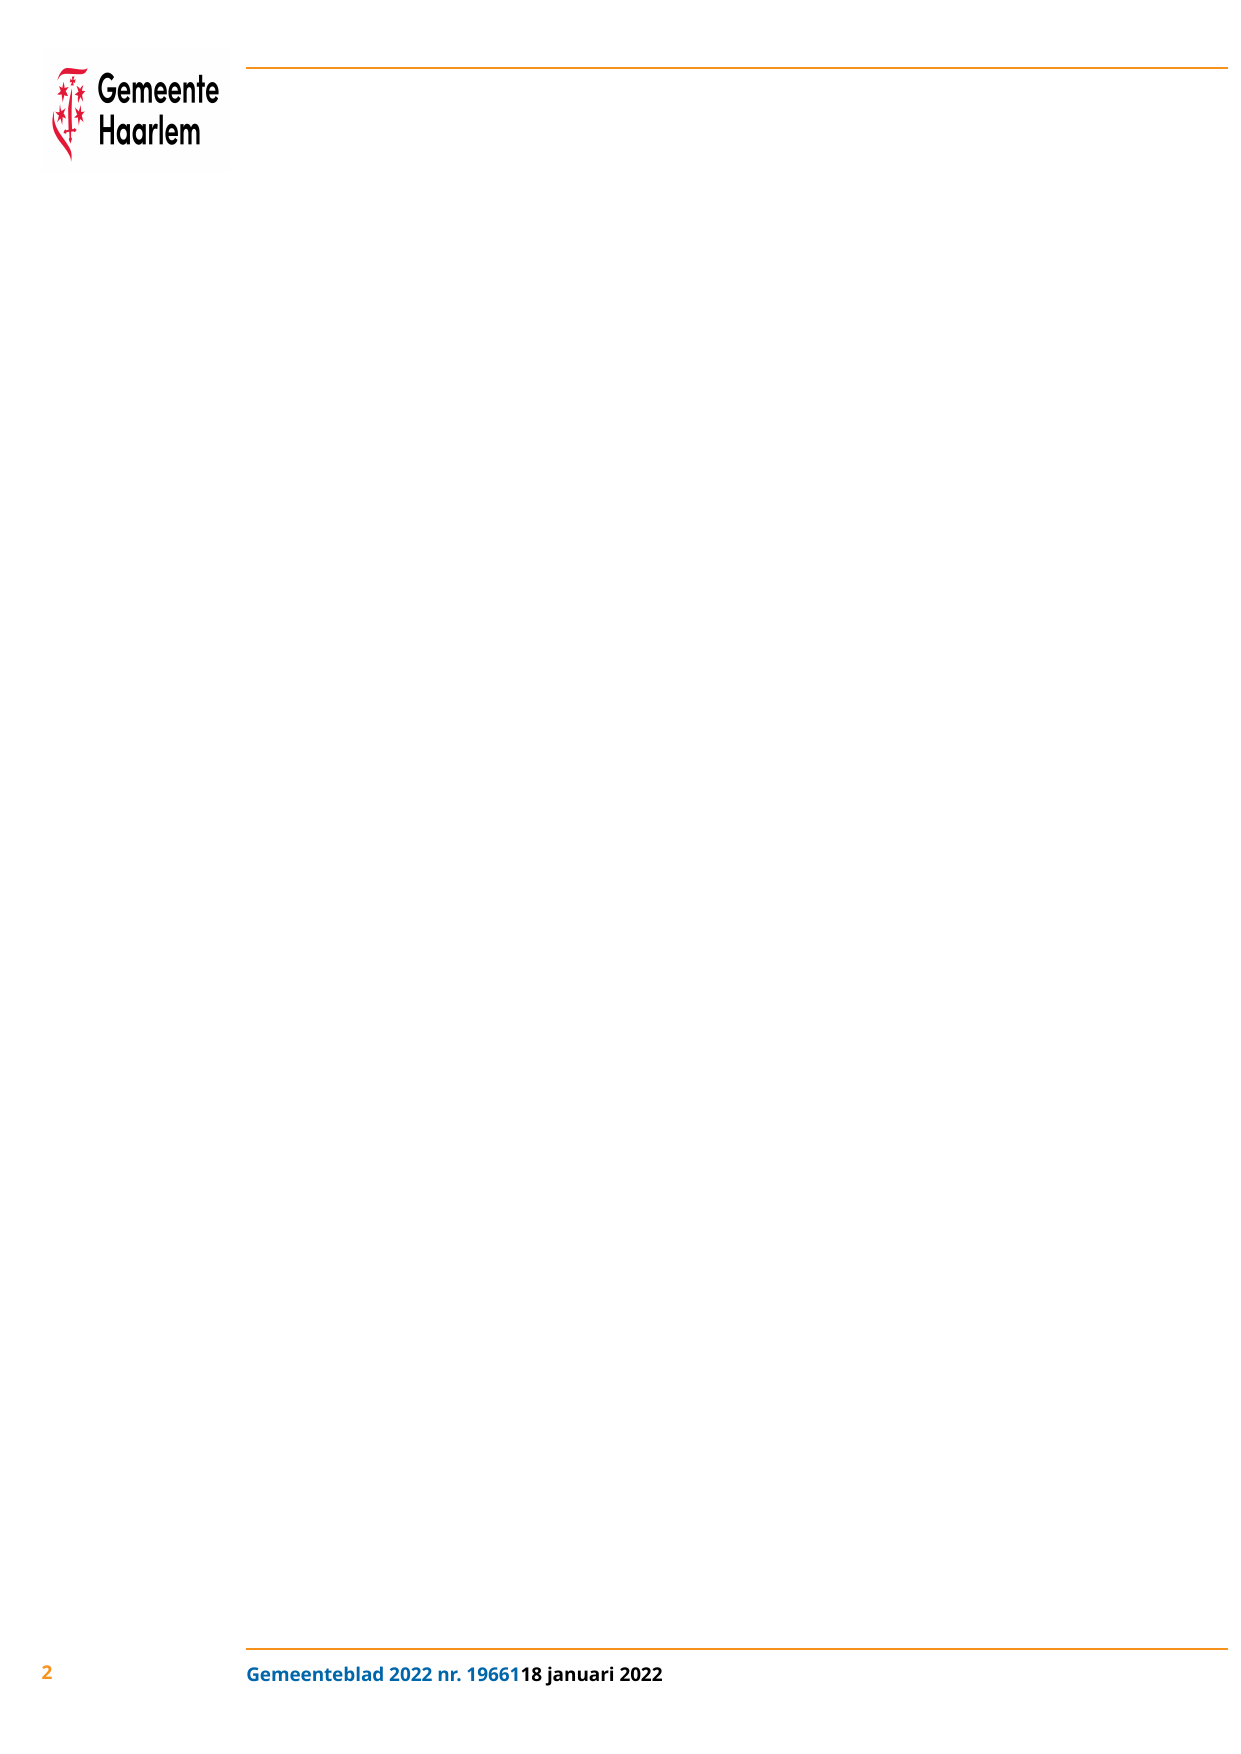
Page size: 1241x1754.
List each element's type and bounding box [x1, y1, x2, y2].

picture [41, 47, 231, 172]
